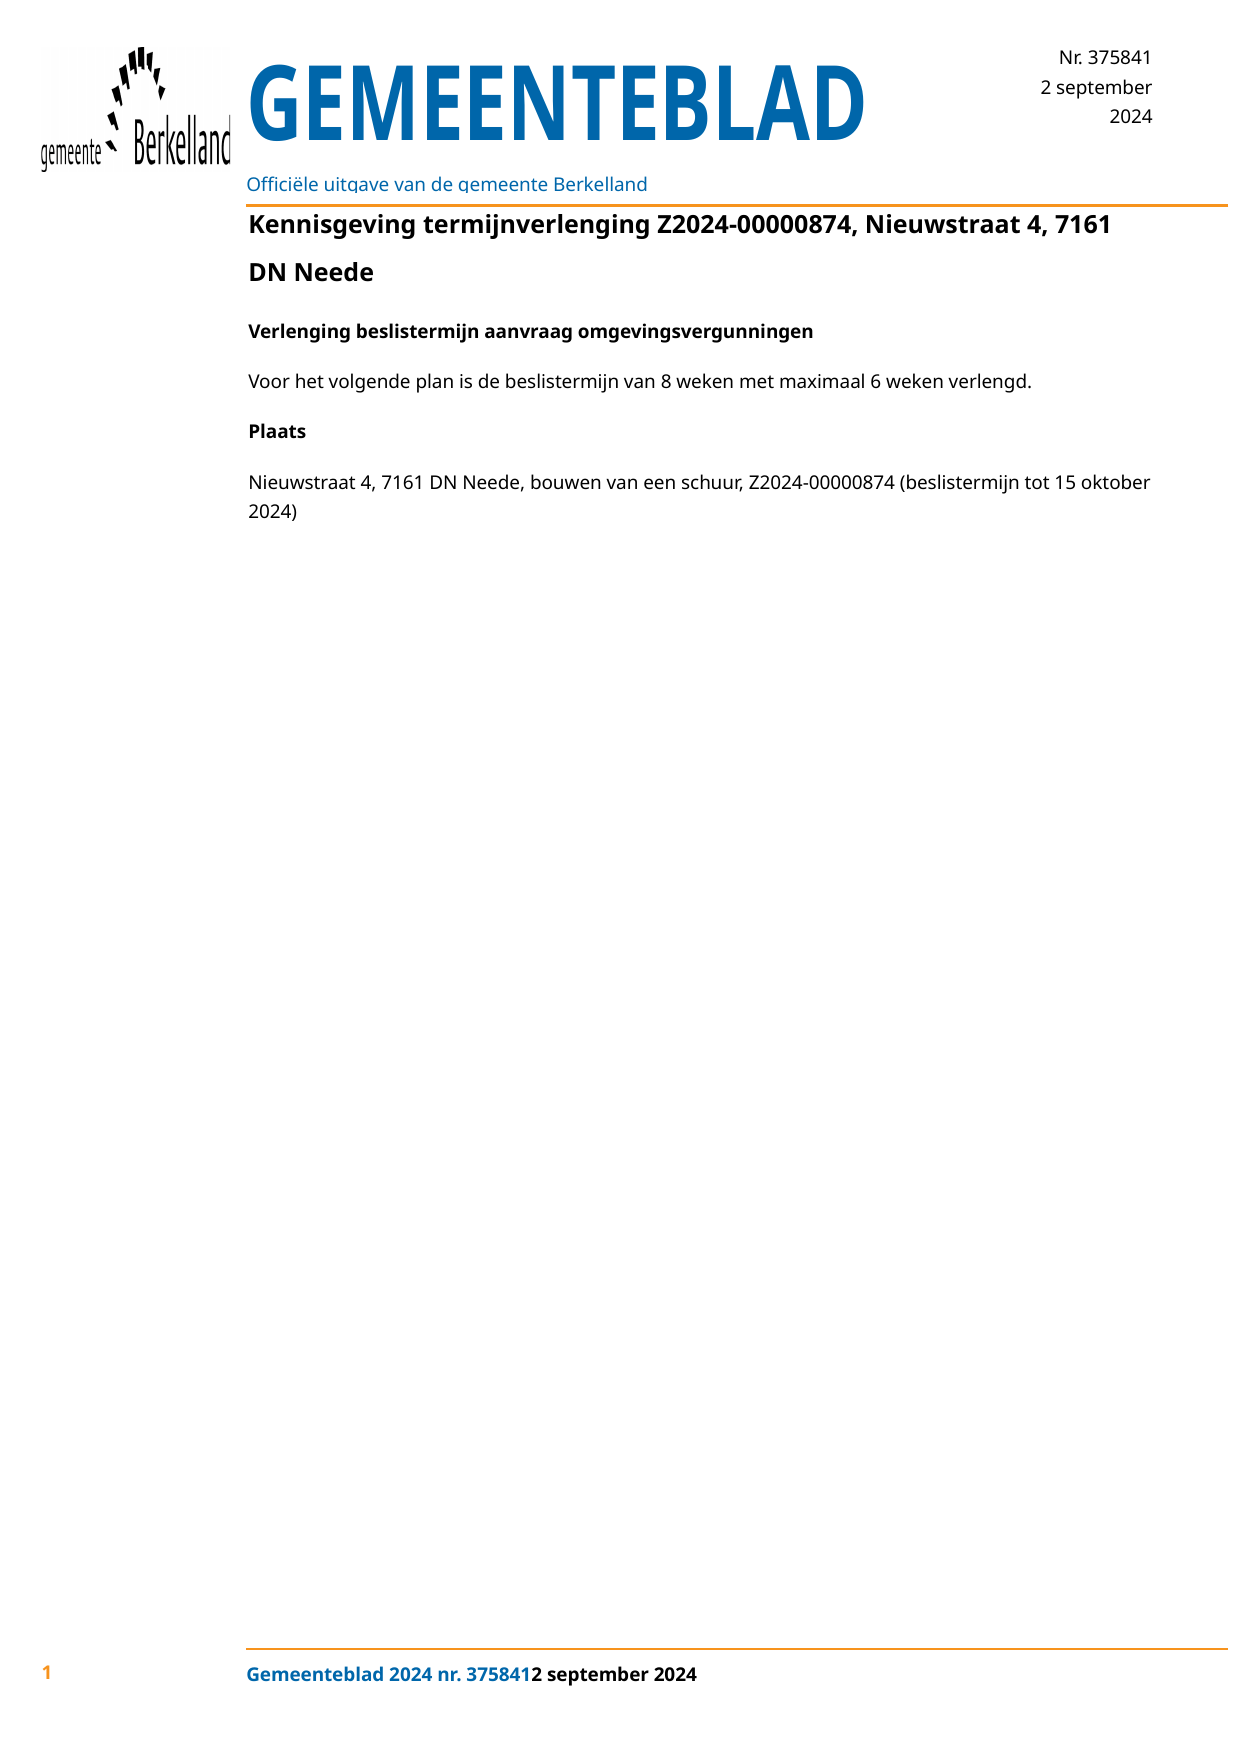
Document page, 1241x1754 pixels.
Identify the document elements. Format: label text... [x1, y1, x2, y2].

text Voor het volgende plan is de beslistermijn van 8 weken met maximaal 6 weken verlengd. [248, 368, 1152, 394]
text Verlenging beslistermijn aanvraag omgevingsvergunningen [248, 318, 1152, 344]
text Plaats [248, 419, 1152, 444]
text Kennisgeving termijnverlenging Z2024-00000874, Nieuwstraat 4, 7161 DN Neede [248, 207, 1152, 288]
text Nieuwstraat 4, 7161 DN Neede, bouwen van een schuur, Z2024-00000874 (beslistermijn tot 15 oktober 2024) [248, 469, 1152, 524]
picture [41, 47, 231, 172]
